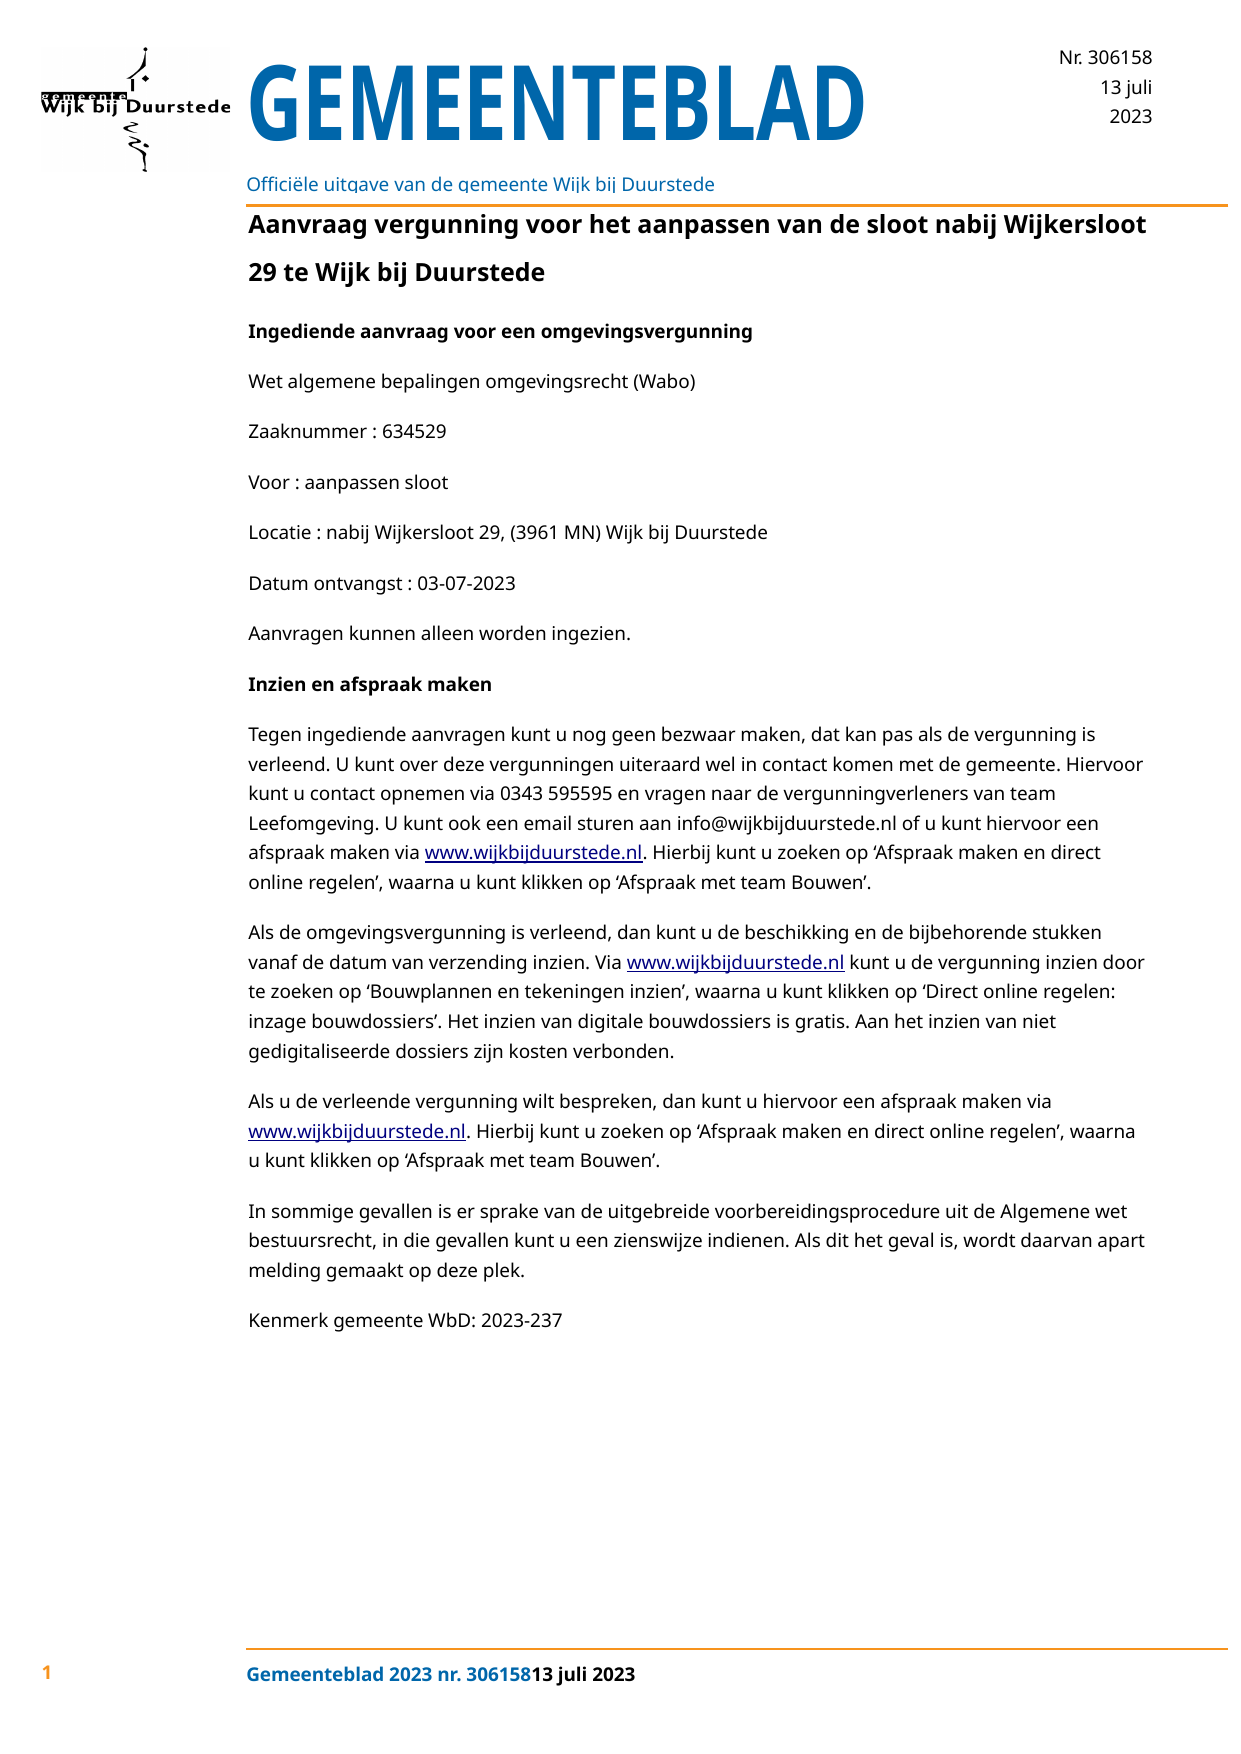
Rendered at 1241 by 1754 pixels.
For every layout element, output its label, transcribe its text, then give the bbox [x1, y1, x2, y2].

text Ingediende aanvraag voor een omgevingsvergunning [248, 318, 1152, 344]
text Kenmerk gemeente WbD: 2023-237 [248, 1307, 1152, 1333]
text Inzien en afspraak maken [248, 671, 1152, 697]
text In sommige gevallen is er sprake van de uitgebreide voorbereidingsprocedure uit de Algemene wet bestuursrecht, in die gevallen kunt u een zienswijze indienen. Als dit het geval is, wordt daarvan apart melding gemaakt op deze plek. [248, 1198, 1152, 1283]
text Voor : aanpassen sloot [248, 469, 1152, 495]
text Aanvraag vergunning voor het aanpassen van de sloot nabij Wijkersloot 29 te Wijk bij Duurstede [248, 207, 1152, 288]
text Datum ontvangst : 03-07-2023 [248, 570, 1152, 596]
text Aanvragen kunnen alleen worden ingezien. [248, 620, 1152, 646]
text Tegen ingediende aanvragen kunt u nog geen bezwaar maken, dat kan pas als de vergunning is verleend. U kunt over deze vergunningen uiteraard wel in contact komen met de gemeente. Hiervoor kunt u contact opnemen via 0343 595595 en vragen naar de vergunningverleners van team Leefomgeving. U kunt ook een email sturen aan info@wijkbijduurstede.nl of u kunt hiervoor een afspraak maken via www.wijkbijduurstede.nl. Hierbij kunt u zoeken op ‘Afspraak maken en direct online regelen’, waarna u kunt klikken op ‘Afspraak met team Bouwen’. [248, 721, 1152, 895]
text Zaaknummer : 634529 [248, 419, 1152, 444]
text Locatie : nabij Wijkersloot 29, (3961 MN) Wijk bij Duurstede [248, 519, 1152, 545]
picture [41, 47, 231, 172]
text Als de omgevingsvergunning is verleend, dan kunt u de beschikking en de bijbehorende stukken vanaf de datum van verzending inzien. Via www.wijkbijduurstede.nl kunt u de vergunning inzien door te zoeken op ‘Bouwplannen en tekeningen inzien’, waarna u kunt klikken op ‘Direct online regelen: inzage bouwdossiers’. Het inzien van digitale bouwdossiers is gratis. Aan het inzien van niet gedigitaliseerde dossiers zijn kosten verbonden. [248, 919, 1152, 1064]
text Wet algemene bepalingen omgevingsrecht (Wabo) [248, 368, 1152, 394]
text Als u de verleende vergunning wilt bespreken, dan kunt u hiervoor een afspraak maken via www.wijkbijduurstede.nl. Hierbij kunt u zoeken op ‘Afspraak maken en direct online regelen’, waarna u kunt klikken op ‘Afspraak met team Bouwen’. [248, 1088, 1152, 1173]
